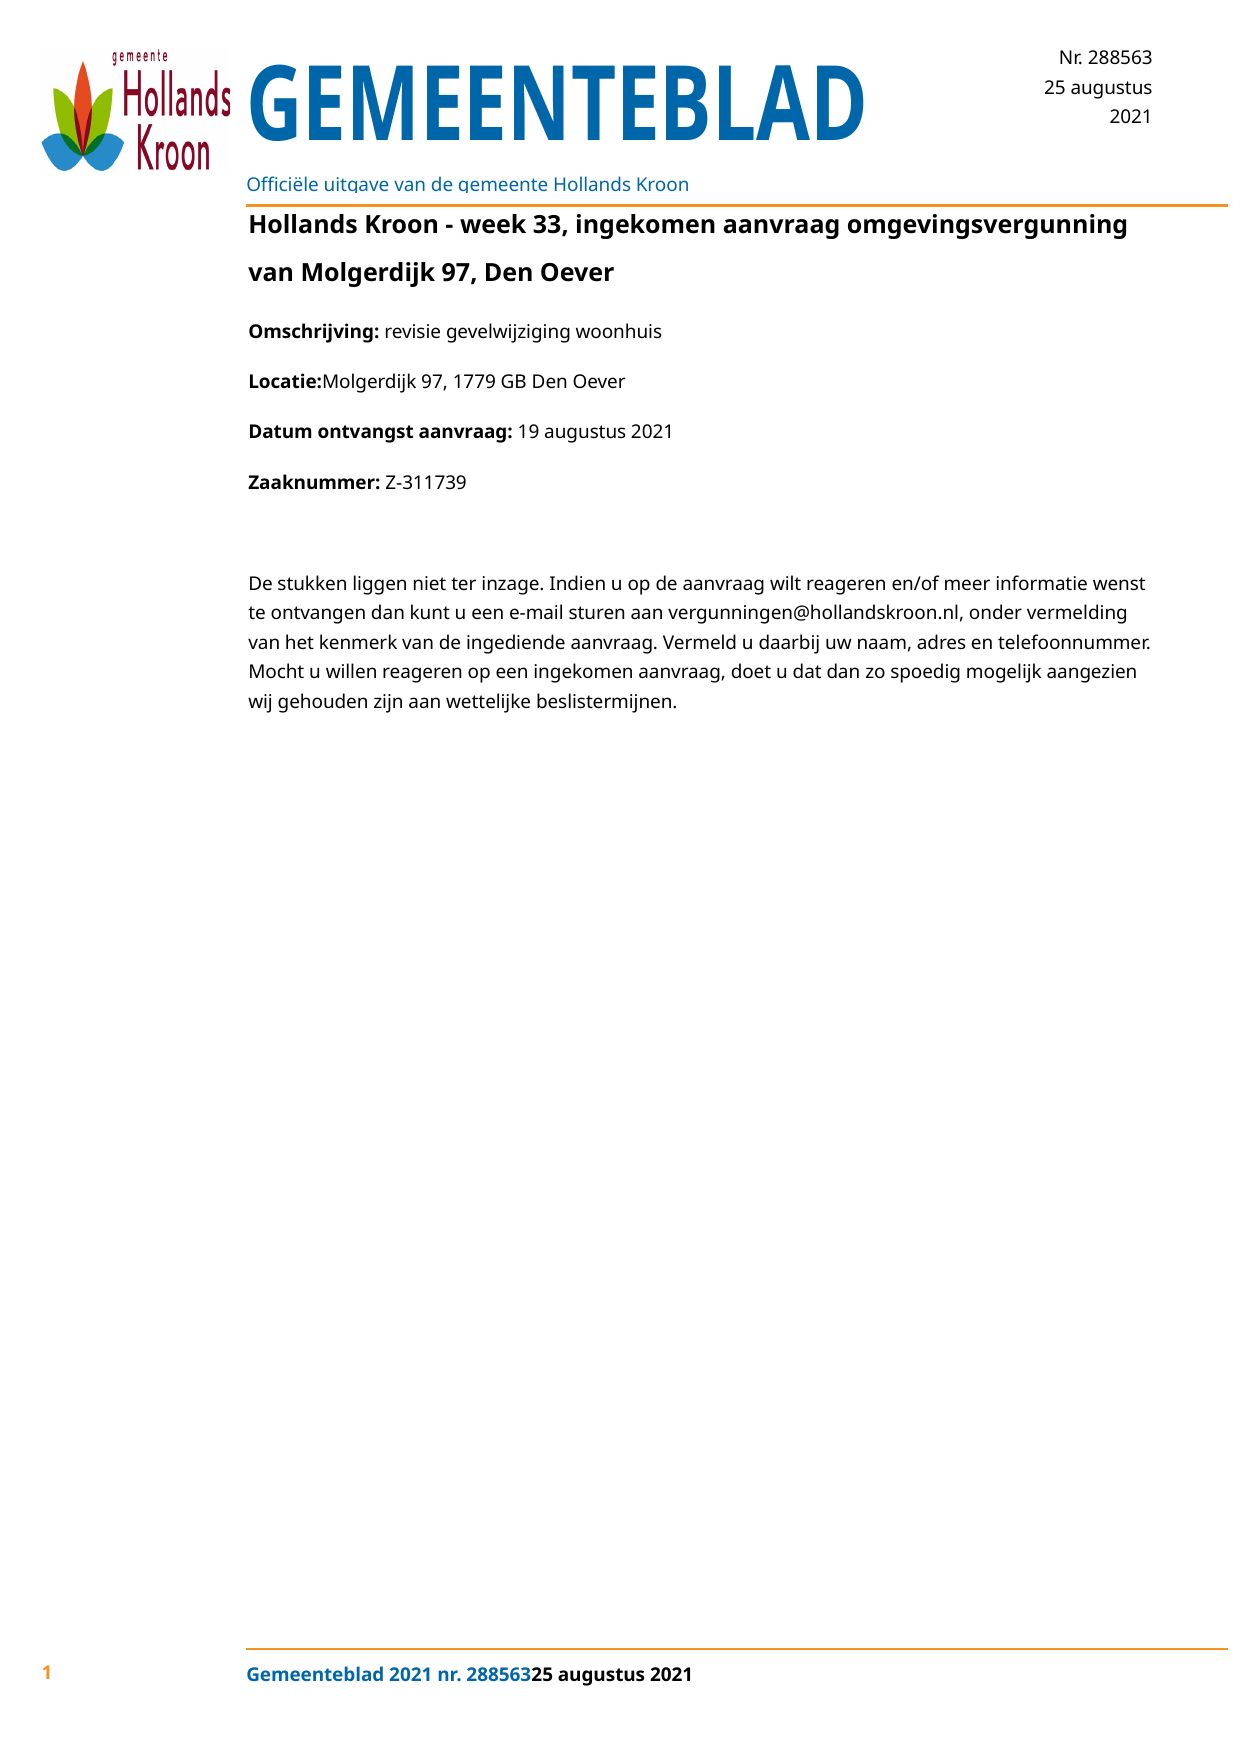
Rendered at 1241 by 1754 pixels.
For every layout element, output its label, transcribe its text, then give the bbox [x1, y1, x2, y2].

text Omschrijving: revisie gevelwijziging woonhuis [248, 318, 1152, 344]
text Hollands Kroon - week 33, ingekomen aanvraag omgevingsvergunning van Molgerdijk 97, Den Oever [248, 207, 1152, 288]
text De stukken liggen niet ter inzage. Indien u op de aanvraag wilt reageren en/of meer informatie wenst te ontvangen dan kunt u een e-mail sturen aan vergunningen@hollandskroon.nl, onder vermelding van het kenmerk van de ingediende aanvraag. Vermeld u daarbij uw naam, adres en telefoonnummer. Mocht u willen reageren op een ingekomen aanvraag, doet u dat dan zo spoedig mogelijk aangezien wij gehouden zijn aan wettelijke beslistermijnen. [248, 570, 1152, 714]
text Zaaknummer: Z-311739 [248, 469, 1152, 495]
text Datum ontvangst aanvraag: 19 augustus 2021 [248, 419, 1152, 444]
text Locatie:Molgerdijk 97, 1779 GB Den Oever [248, 368, 1152, 394]
picture [41, 47, 231, 172]
